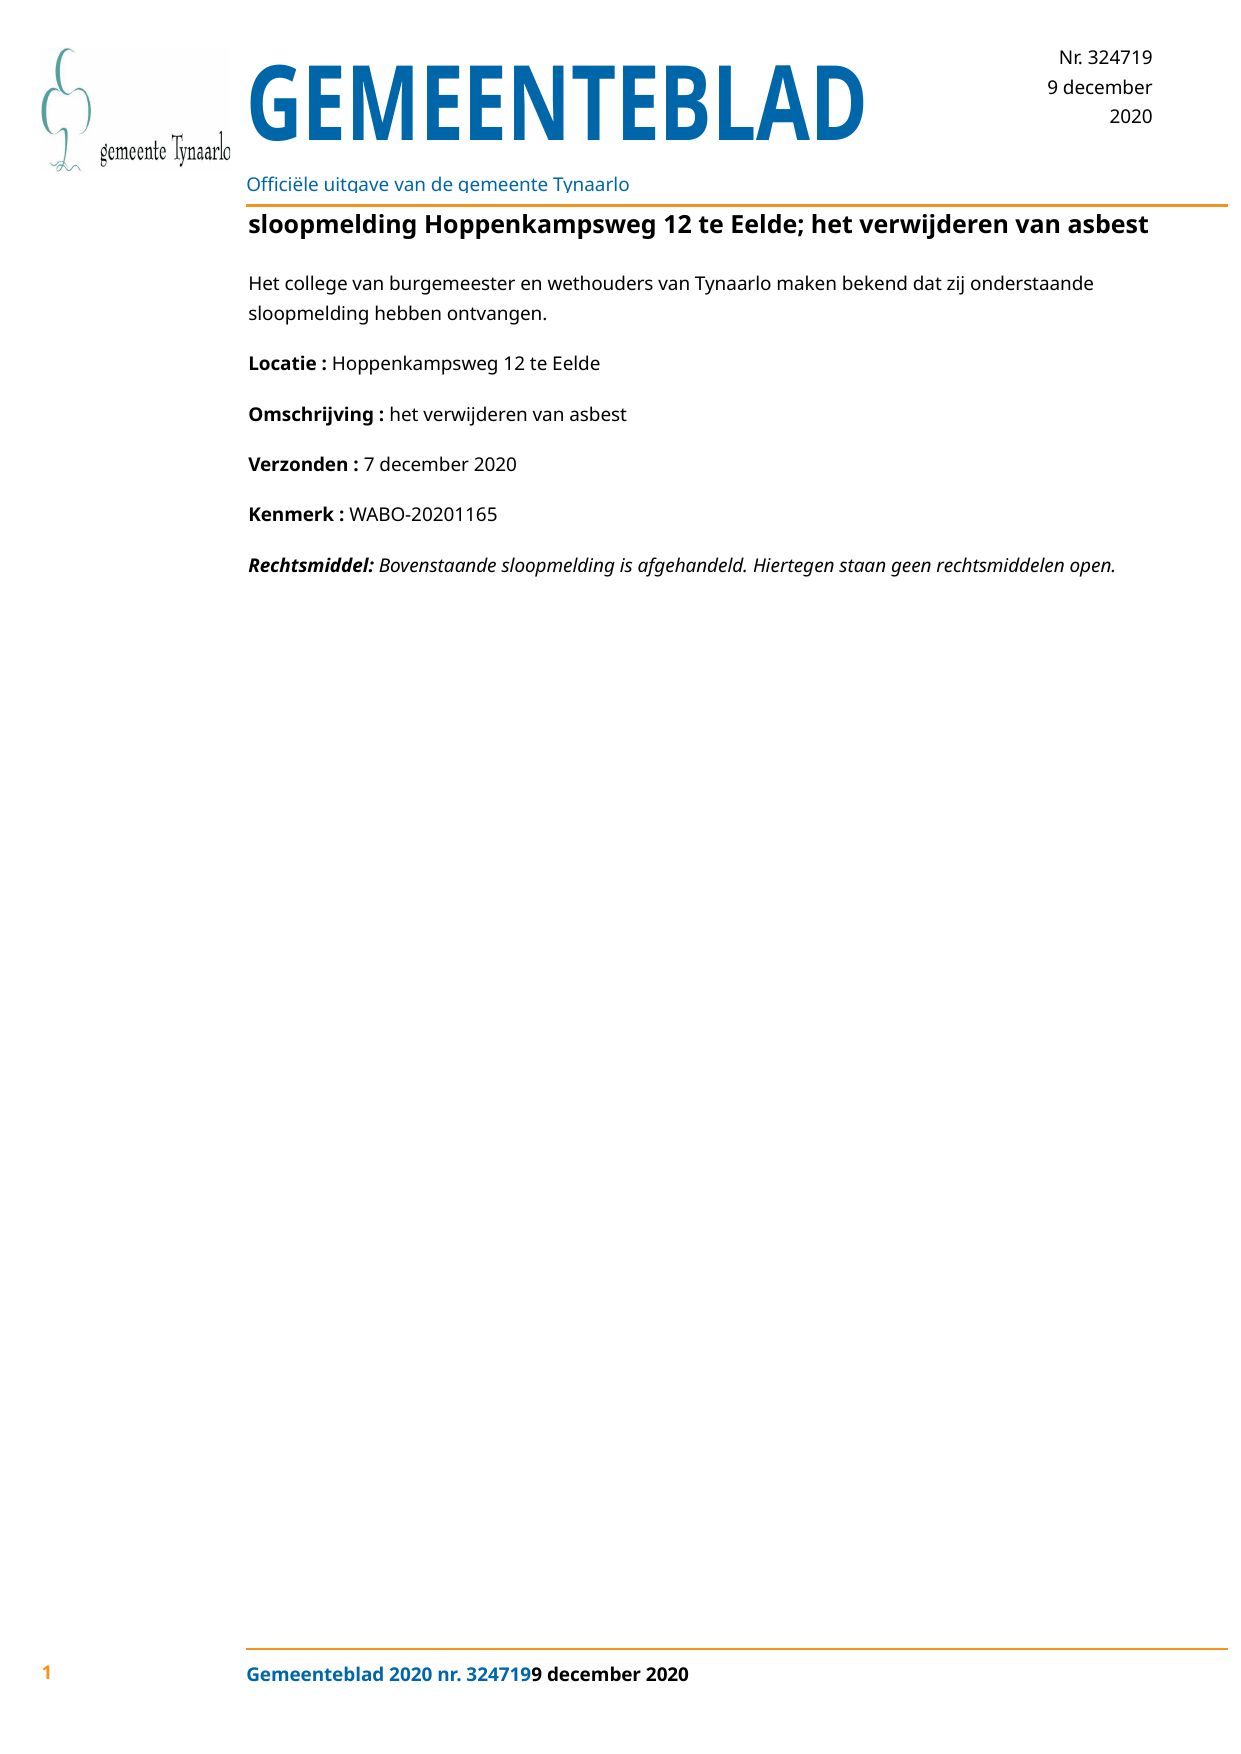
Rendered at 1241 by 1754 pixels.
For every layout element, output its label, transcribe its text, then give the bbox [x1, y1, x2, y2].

text Kenmerk : WABO-20201165 [248, 502, 1152, 527]
text sloopmelding Hoppenkampsweg 12 te Eelde; het verwijderen van asbest [248, 207, 1152, 241]
text Verzonden : 7 december 2020 [248, 451, 1152, 477]
text Omschrijving : het verwijderen van asbest [248, 401, 1152, 426]
text Rechtsmiddel: Bovenstaande sloopmelding is afgehandeld. Hiertegen staan geen rechtsmiddelen open. [248, 552, 1152, 578]
text Locatie : Hoppenkampsweg 12 te Eelde [248, 350, 1152, 376]
text Het college van burgemeester en wethouders van Tynaarlo maken bekend dat zij onderstaande sloopmelding hebben ontvangen. [248, 270, 1152, 326]
picture [41, 47, 231, 172]
